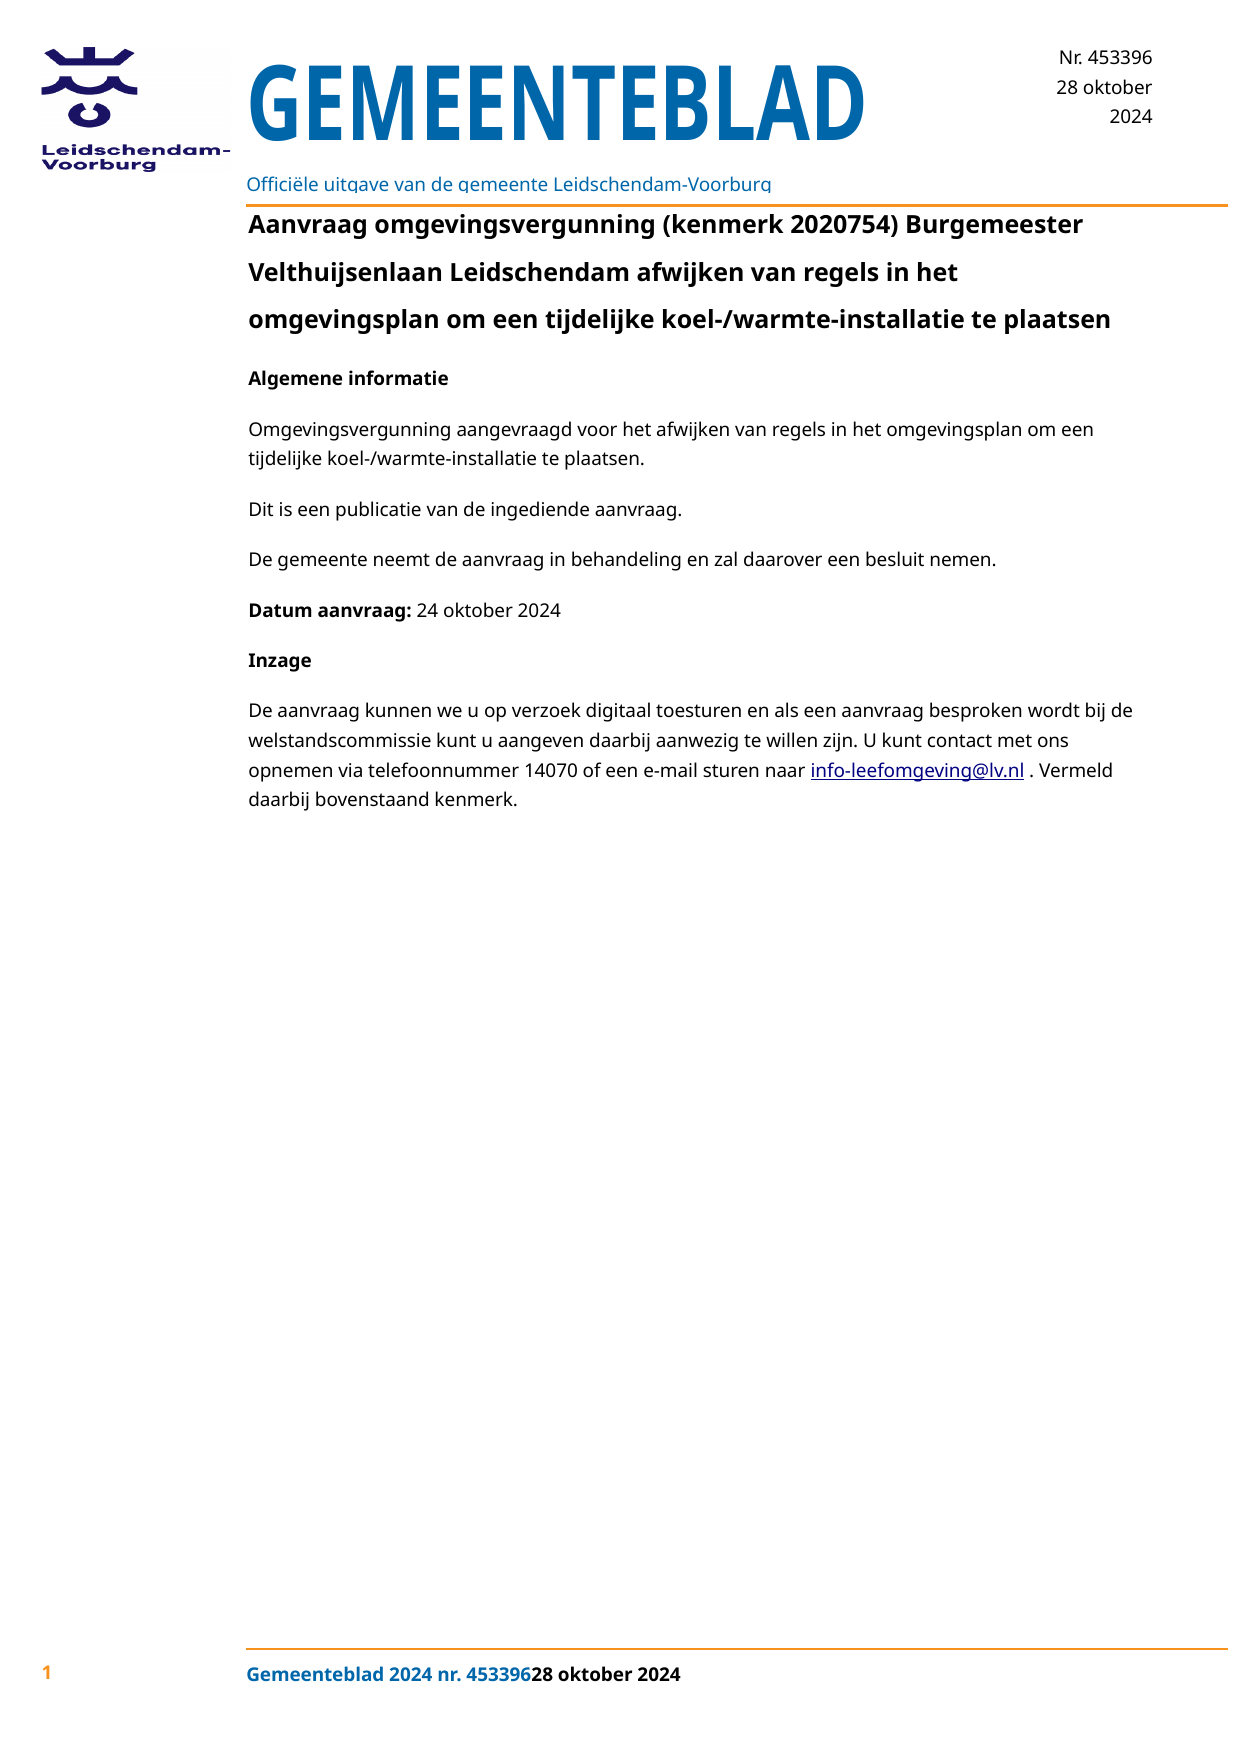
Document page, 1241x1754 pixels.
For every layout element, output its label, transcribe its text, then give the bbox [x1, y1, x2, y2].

picture [41, 47, 231, 172]
text Aanvraag omgevingsvergunning (kenmerk 2020754) Burgemeester Velthuijsenlaan Leidschendam afwijken van regels in het omgevingsplan om een tijdelijke koel-/warmte-installatie te plaatsen [248, 207, 1152, 336]
text Algemene informatie [248, 366, 1152, 391]
text Inzage [248, 647, 1152, 673]
text Datum aanvraag: 24 oktober 2024 [248, 597, 1152, 622]
text Dit is een publicatie van de ingediende aanvraag. [248, 496, 1152, 522]
text De aanvraag kunnen we u op verzoek digitaal toesturen en als een aanvraag besproken wordt bij de welstandscommissie kunt u aangeven daarbij aanwezig te willen zijn. U kunt contact met ons opnemen via telefoonnummer 14070 of een e-mail sturen naar info-leefomgeving@lv.nl . Vermeld daarbij bovenstaand kenmerk. [248, 698, 1152, 812]
text Omgevingsvergunning aangevraagd voor het afwijken van regels in het omgevingsplan om een tijdelijke koel-/warmte-installatie te plaatsen. [248, 416, 1152, 471]
text De gemeente neemt de aanvraag in behandeling en zal daarover een besluit nemen. [248, 546, 1152, 572]
